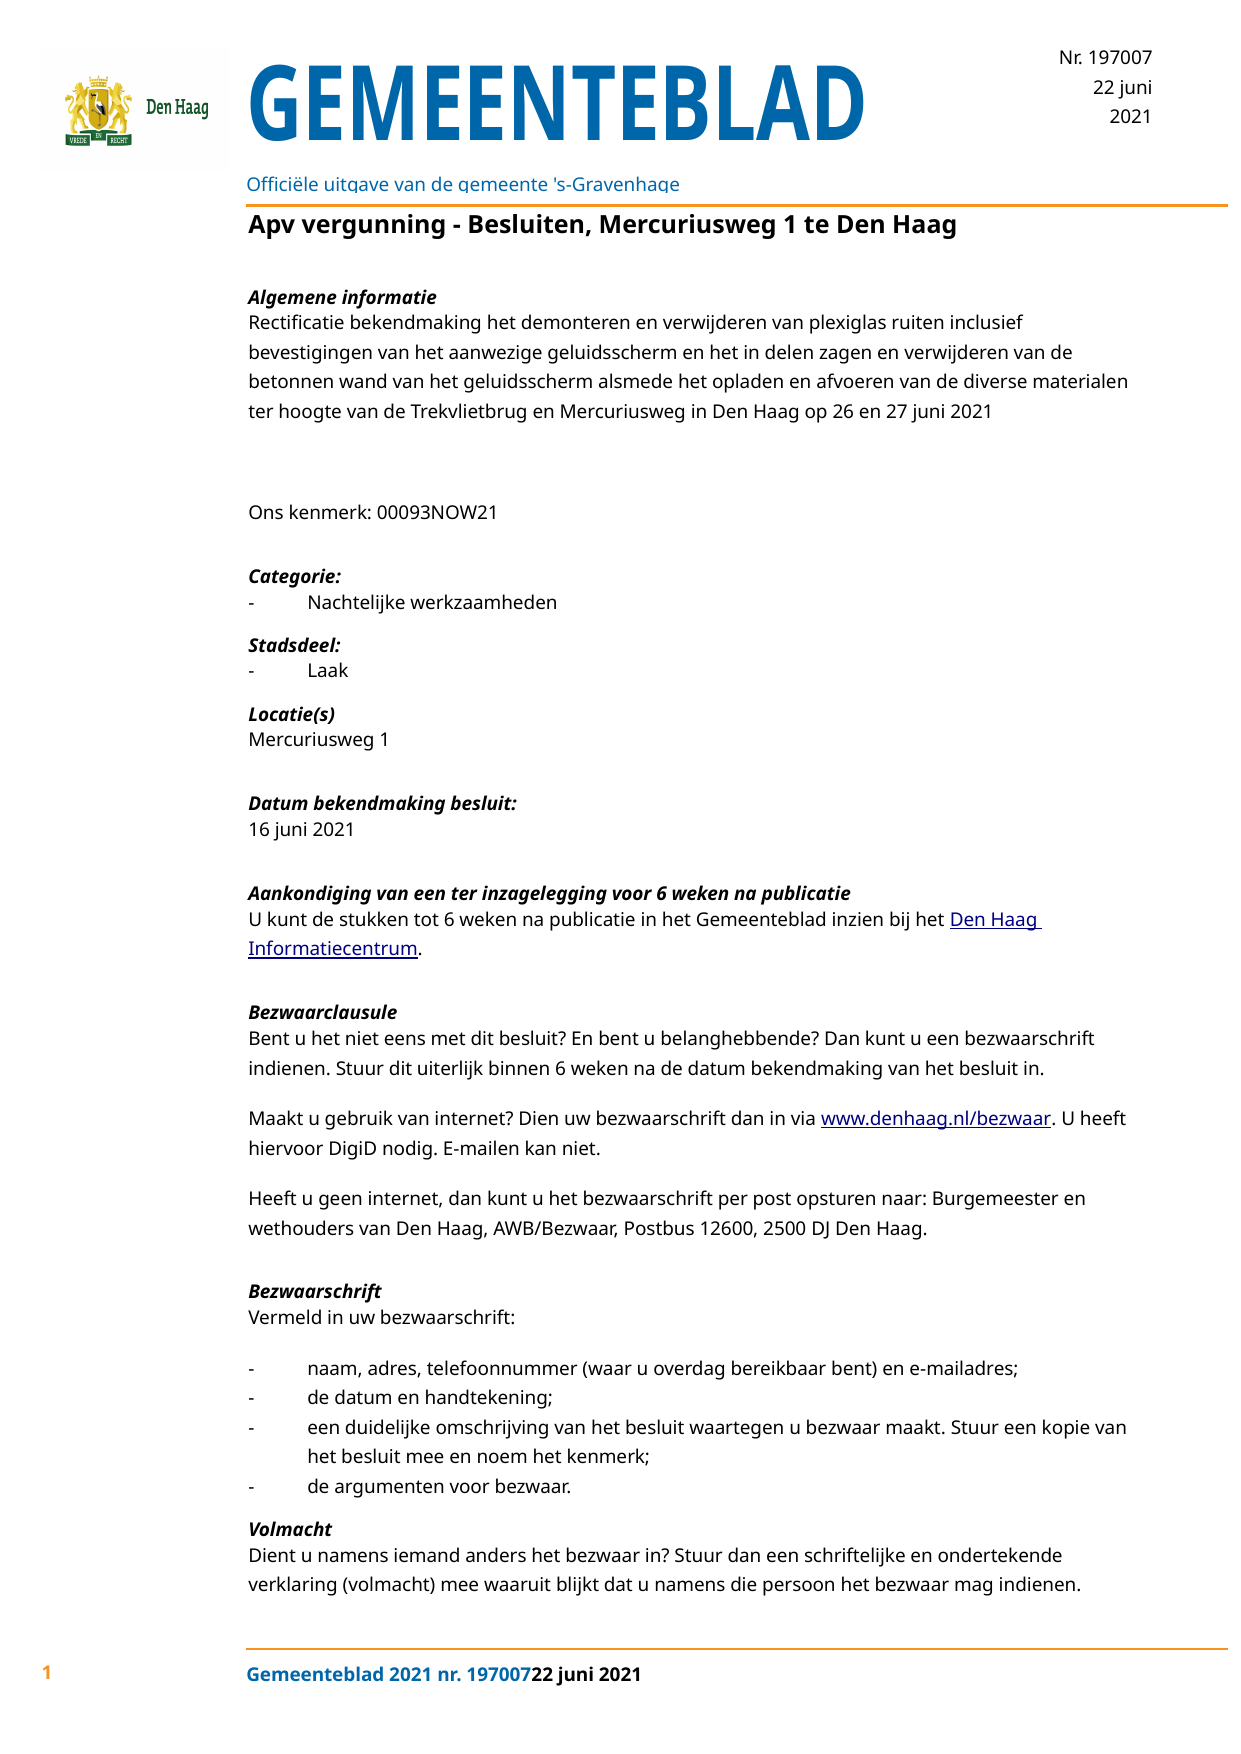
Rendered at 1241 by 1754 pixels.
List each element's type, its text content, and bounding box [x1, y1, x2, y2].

list Laak [248, 658, 1152, 683]
text U kunt de stukken tot 6 weken na publicatie in het Gemeenteblad inzien bij het Den Haag Informatiecentrum. [248, 906, 1152, 961]
text Apv vergunning - Besluiten, Mercuriusweg 1 te Den Haag [248, 207, 1152, 241]
text Stadsdeel: [248, 632, 1152, 658]
text Algemene informatie [248, 284, 1152, 309]
text Dient u namens iemand anders het bezwaar in? Stuur dan een schriftelijke en ondertekende verklaring (volmacht) mee waaruit blijkt dat u namens die persoon het bezwaar mag indienen. [248, 1542, 1152, 1597]
text Ons kenmerk: 00093NOW21 [248, 499, 1152, 525]
list Nachtelijke werkzaamheden [248, 589, 1152, 614]
text 16 juni 2021 [248, 816, 1152, 842]
list de argumenten voor bezwaar. [248, 1473, 1152, 1499]
list een duidelijke omschrijving van het besluit waartegen u bezwaar maakt. Stuur een kopie van het besluit mee en noem het kenmerk; [248, 1414, 1152, 1469]
text Categorie: [248, 563, 1152, 589]
text Heeft u geen internet, dan kunt u het bezwaarschrift per post opsturen naar: Burgemeester en wethouders van Den Haag, AWB/Bezwaar, Postbus 12600, 2500 DJ Den Haag. [248, 1185, 1152, 1241]
text Bent u het niet eens met dit besluit? En bent u belanghebbende? Dan kunt u een bezwaarschrift indienen. Stuur dit uiterlijk binnen 6 weken na de datum bekendmaking van het besluit in. [248, 1025, 1152, 1081]
text Maakt u gebruik van internet? Dien uw bezwaarschrift dan in via www.denhaag.nl/bezwaar. U heeft hiervoor DigiD nodig. E-mailen kan niet. [248, 1105, 1152, 1161]
text Aankondiging van een ter inzagelegging voor 6 weken na publicatie [248, 880, 1152, 906]
text Volmacht [248, 1516, 1152, 1542]
list naam, adres, telefoonnummer (waar u overdag bereikbaar bent) en e-mailadres; [248, 1355, 1152, 1381]
text Locatie(s) [248, 701, 1152, 727]
picture [41, 47, 231, 172]
text Rectificatie bekendmaking het demonteren en verwijderen van plexiglas ruiten inclusief bevestigingen van het aanwezige geluidsscherm en het in delen zagen en verwijderen van de betonnen wand van het geluidsscherm alsmede het opladen en afvoeren van de diverse materialen ter hoogte van de Trekvlietbrug en Mercuriusweg in Den Haag op 26 en 27 juni 2021 [248, 309, 1152, 424]
list de datum en handtekening; [248, 1384, 1152, 1410]
text Bezwaarschrift [248, 1279, 1152, 1304]
text Mercuriusweg 1 [248, 727, 1152, 752]
text Datum bekendmaking besluit: [248, 791, 1152, 816]
text Bezwaarclausule [248, 999, 1152, 1025]
text Vermeld in uw bezwaarschrift: [248, 1304, 1152, 1330]
